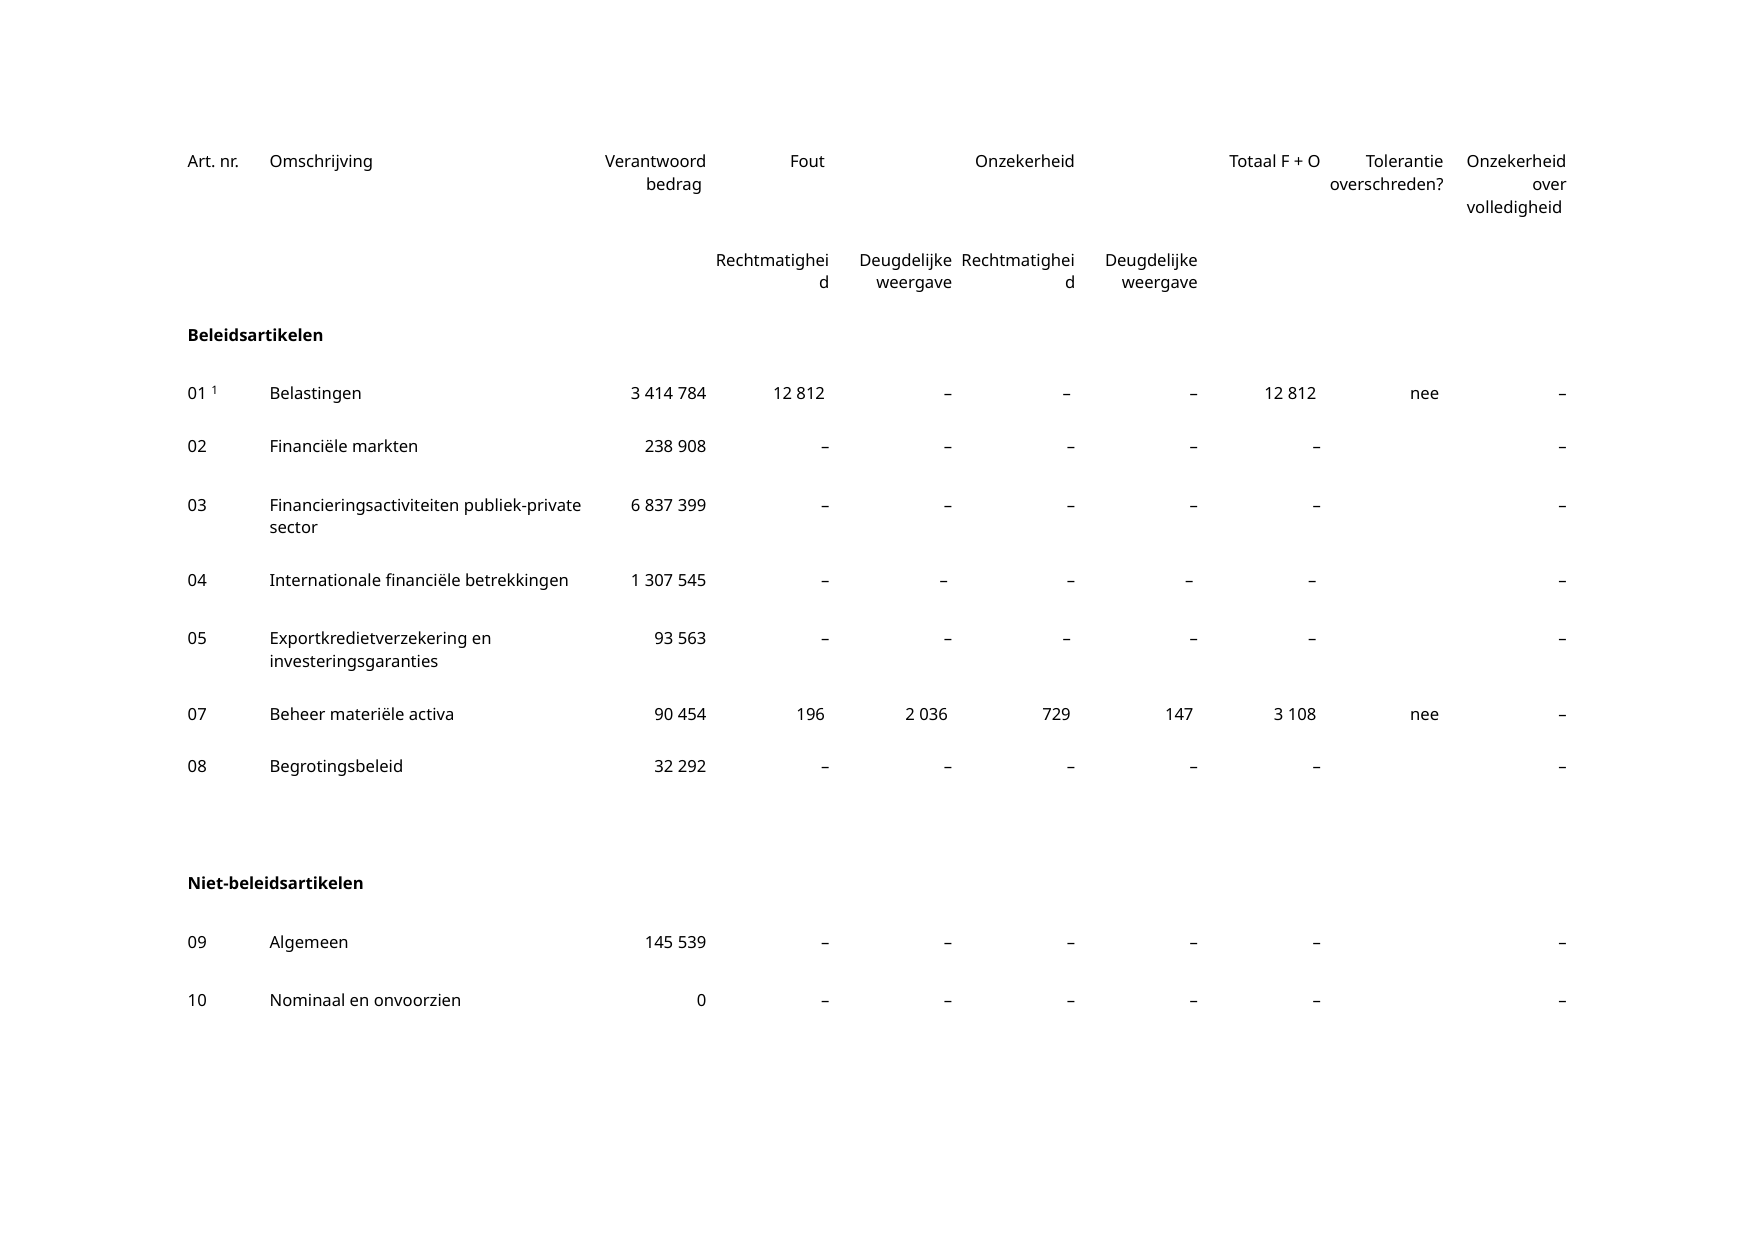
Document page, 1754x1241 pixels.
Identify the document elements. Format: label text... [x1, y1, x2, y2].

table_cell – [829, 930, 952, 989]
table_cell Beleidsartikelen [188, 324, 583, 382]
table_cell [706, 872, 829, 930]
table_cell [1320, 872, 1443, 930]
table_cell – [1443, 755, 1566, 813]
table_cell – [829, 435, 952, 493]
table_cell – [1075, 493, 1198, 568]
table_header Onzekerheid [952, 150, 1075, 248]
table_cell Rechtmatigheid [952, 248, 1075, 323]
table_cell 147 [1075, 703, 1198, 755]
table_cell – [1198, 627, 1320, 702]
table_cell 02 [188, 435, 269, 493]
table_cell Financieringsactiviteiten publiek-private sector [269, 493, 583, 568]
table_cell – [1198, 755, 1320, 813]
table_header Omschrijving [269, 150, 583, 248]
table_cell [706, 324, 829, 382]
table_cell [188, 814, 269, 872]
table_cell 08 [188, 755, 269, 813]
table_cell [1320, 755, 1443, 813]
table_cell – [1443, 627, 1566, 702]
table_cell Deugdelijke weergave [829, 248, 952, 323]
table_cell Belastingen [269, 382, 583, 435]
table_header Verantwoord bedrag [583, 150, 706, 248]
table_header Art. nr. [188, 150, 269, 248]
table_cell 07 [188, 703, 269, 755]
table_cell – [706, 435, 829, 493]
table_cell 32 292 [583, 755, 706, 813]
table_cell [1320, 435, 1443, 493]
table_cell [1443, 814, 1566, 872]
table_cell [1198, 872, 1320, 930]
table_cell Begrotingsbeleid [269, 755, 583, 813]
table_header [1075, 150, 1198, 248]
table_cell – [1198, 435, 1320, 493]
table_cell 238 908 [583, 435, 706, 493]
table_cell Nominaal en onvoorzien [269, 989, 583, 1047]
table_cell – [1198, 569, 1320, 627]
table_cell [583, 814, 706, 872]
table_cell – [706, 755, 829, 813]
table_cell 12 812 [1198, 382, 1320, 435]
table_cell [952, 872, 1075, 930]
table_cell [1320, 814, 1443, 872]
table_cell [583, 872, 706, 930]
table_cell [1320, 989, 1443, 1047]
table_cell Exportkredietverzekering en investeringsgaranties [269, 627, 583, 702]
table_cell – [1443, 382, 1566, 435]
table_cell 3 414 784 [583, 382, 706, 435]
table_cell – [829, 569, 952, 627]
table_cell [952, 324, 1075, 382]
table_cell nee [1320, 382, 1443, 435]
table_header [829, 150, 952, 248]
table_cell – [706, 930, 829, 989]
table_cell – [829, 382, 952, 435]
table_cell 0 [583, 989, 706, 1047]
table_header Onzekerheid over volledigheid [1443, 150, 1566, 248]
table_cell [1075, 324, 1198, 382]
table_cell – [1198, 989, 1320, 1047]
table_cell – [1075, 382, 1198, 435]
table_cell 2 036 [829, 703, 952, 755]
table_cell – [952, 755, 1075, 813]
table_cell – [1443, 435, 1566, 493]
table_header Tolerantie overschreden? [1320, 150, 1443, 248]
table_header Totaal F + O [1198, 150, 1320, 248]
table_cell – [952, 930, 1075, 989]
table_cell 1 307 545 [583, 569, 706, 627]
table_cell 90 454 [583, 703, 706, 755]
table_cell [269, 814, 583, 872]
table_cell – [952, 382, 1075, 435]
table_cell 09 [188, 930, 269, 989]
table_cell [706, 814, 829, 872]
table_cell – [1198, 493, 1320, 568]
table_cell [1443, 324, 1566, 382]
table_cell – [1443, 493, 1566, 568]
table_cell [1320, 324, 1443, 382]
table_cell 05 [188, 627, 269, 702]
table_cell – [829, 627, 952, 702]
table_cell Beheer materiële activa [269, 703, 583, 755]
table_cell Deugdelijke weergave [1075, 248, 1198, 323]
table_cell – [952, 569, 1075, 627]
table_cell – [829, 989, 952, 1047]
table_cell – [706, 627, 829, 702]
table_cell Financiële markten [269, 435, 583, 493]
table_cell – [706, 493, 829, 568]
table_cell [1198, 324, 1320, 382]
table_cell – [952, 627, 1075, 702]
table_cell – [1075, 989, 1198, 1047]
table_cell – [1198, 930, 1320, 989]
table_cell [1443, 872, 1566, 930]
table_cell [1443, 248, 1566, 323]
table_cell – [952, 435, 1075, 493]
table_cell Rechtmatigheid [706, 248, 829, 323]
table_cell – [829, 493, 952, 568]
table_cell [583, 324, 706, 382]
table_cell – [1443, 989, 1566, 1047]
table_cell [829, 814, 952, 872]
table_cell nee [1320, 703, 1443, 755]
table_cell – [829, 755, 952, 813]
table_cell [1320, 930, 1443, 989]
table_cell [1320, 493, 1443, 568]
table_cell 729 [952, 703, 1075, 755]
table_cell 03 [188, 493, 269, 568]
table_cell Niet-beleidsartikelen [188, 872, 583, 930]
table_cell – [1443, 569, 1566, 627]
table_cell [583, 248, 706, 323]
table_cell – [952, 493, 1075, 568]
table_cell 145 539 [583, 930, 706, 989]
table_cell [1320, 569, 1443, 627]
table_cell 01 1 [188, 382, 269, 435]
table_cell 196 [706, 703, 829, 755]
table_cell – [706, 569, 829, 627]
table_cell Algemeen [269, 930, 583, 989]
table_cell – [1075, 755, 1198, 813]
table_cell [1075, 872, 1198, 930]
table_cell [952, 814, 1075, 872]
table_cell [188, 248, 269, 323]
table_cell – [1075, 627, 1198, 702]
table_cell [1198, 814, 1320, 872]
table_cell 3 108 [1198, 703, 1320, 755]
table_cell – [1443, 930, 1566, 989]
table_cell – [1443, 703, 1566, 755]
table_cell – [1075, 930, 1198, 989]
table_cell [269, 248, 583, 323]
table_cell 93 563 [583, 627, 706, 702]
table_cell – [1075, 435, 1198, 493]
table_cell [1320, 248, 1443, 323]
table_cell [1075, 814, 1198, 872]
table_cell – [706, 989, 829, 1047]
table_cell [1320, 627, 1443, 702]
table_cell – [1075, 569, 1198, 627]
table_cell 04 [188, 569, 269, 627]
table_cell 10 [188, 989, 269, 1047]
table_header Fout [706, 150, 829, 248]
table_cell [1198, 248, 1320, 323]
table_cell [829, 872, 952, 930]
table_cell 6 837 399 [583, 493, 706, 568]
table_cell 12 812 [706, 382, 829, 435]
table_cell – [952, 989, 1075, 1047]
table_cell [829, 324, 952, 382]
table_cell Internationale financiële betrekkingen [269, 569, 583, 627]
